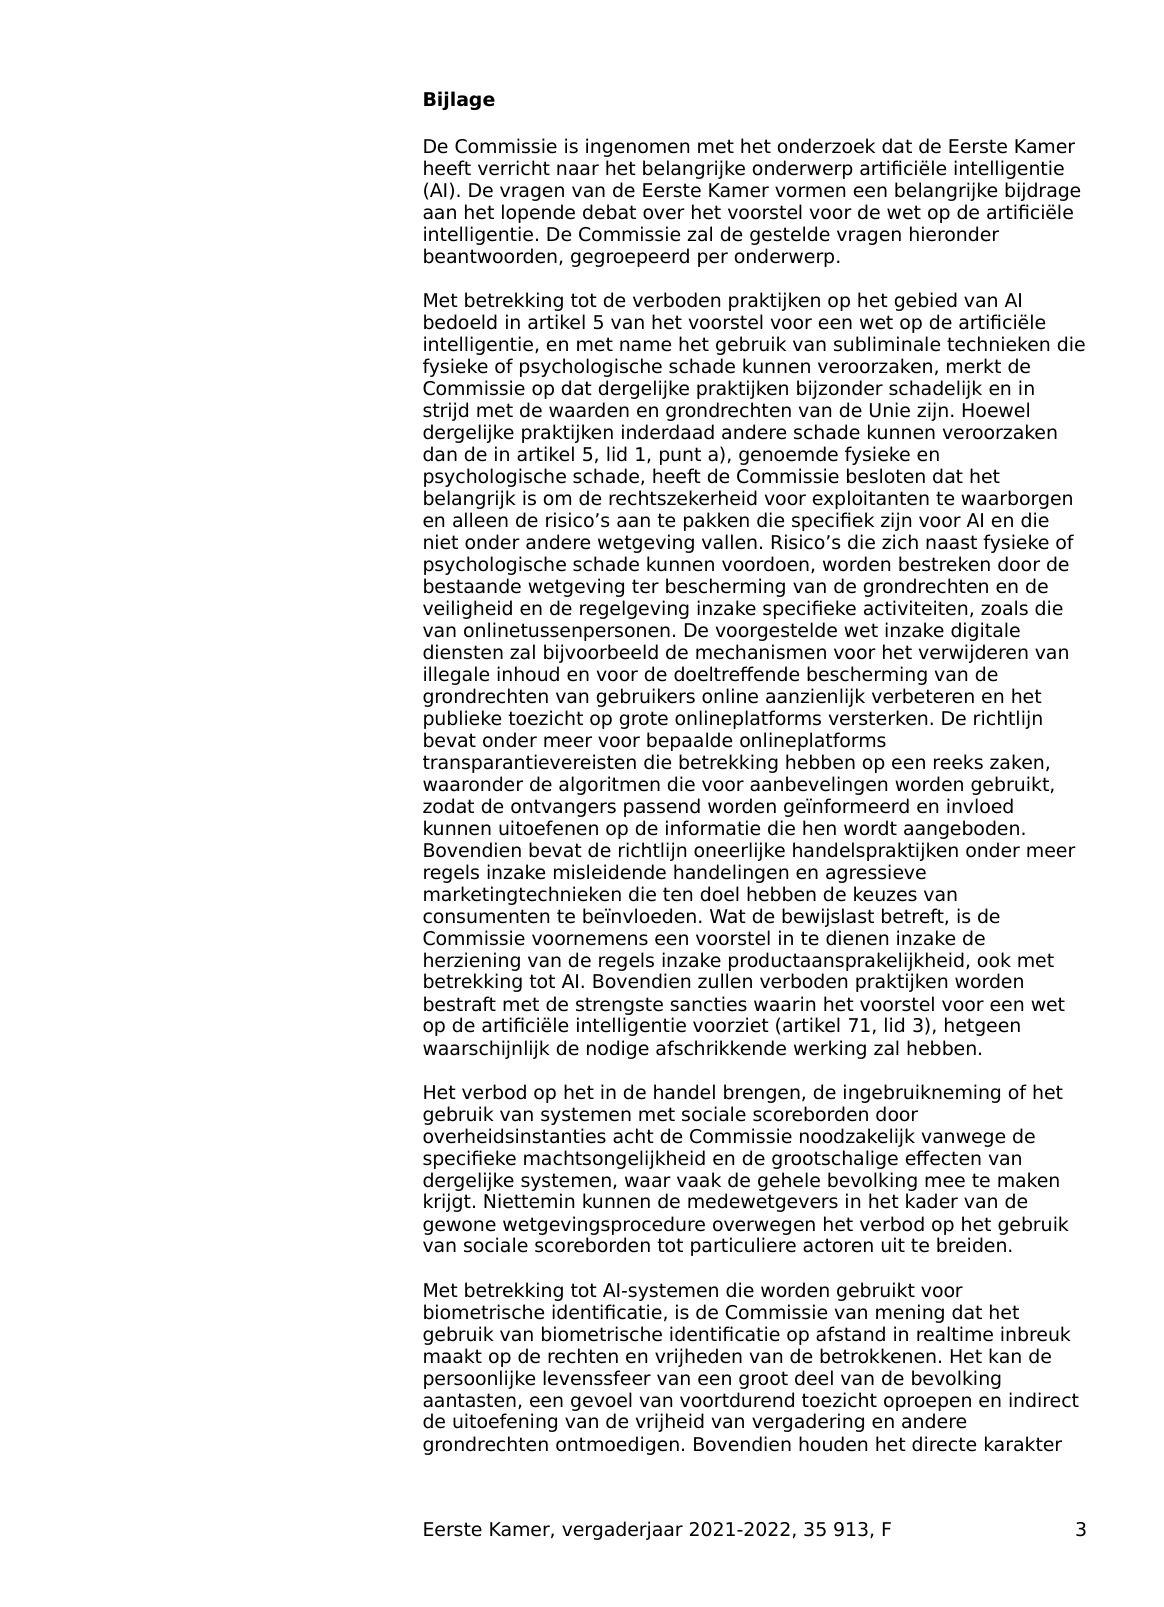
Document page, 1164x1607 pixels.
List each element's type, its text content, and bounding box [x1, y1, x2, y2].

text Met betrekking tot de verboden praktijken op het gebied van AI bedoeld in artikel 5 van het voorstel voor een wet op de artificiële intelligentie, en met name het gebruik van subliminale technieken die fysieke of psychologische schade kunnen veroorzaken, merkt de Commissie op dat dergelijke praktijken bijzonder schadelijk en in strijd met de waarden en grondrechten van de Unie zijn. Hoewel dergelijke praktijken inderdaad andere schade kunnen veroorzaken dan de in artikel 5, lid 1, punt a), genoemde fysieke en psychologische schade, heeft de Commissie besloten dat het belangrijk is om de rechtszekerheid voor exploitanten te waarborgen en alleen de risico’s aan te pakken die specifiek zijn voor AI en die niet onder andere wetgeving vallen. Risico’s die zich naast fysieke of psychologische schade kunnen voordoen, worden bestreken door de bestaande wetgeving ter bescherming van de grondrechten en de veiligheid en de regelgeving inzake specifieke activiteiten, zoals die van onlinetussenpersonen. De voorgestelde wet inzake digitale diensten zal bijvoorbeeld de mechanismen voor het verwijderen van illegale inhoud en voor de doeltreffende bescherming van de grondrechten van gebruikers online aanzienlijk verbeteren en het publieke toezicht op grote onlineplatforms versterken. De richtlijn bevat onder meer voor bepaalde onlineplatforms transparantievereisten die betrekking hebben op een reeks zaken, waaronder de algoritmen die voor aanbevelingen worden gebruikt, zodat de ontvangers passend worden geïnformeerd en invloed kunnen uitoefenen op de informatie die hen wordt aangeboden. Bovendien bevat de richtlijn oneerlijke handelspraktijken onder meer regels inzake misleidende handelingen en agressieve marketingtechnieken die ten doel hebben de keuzes van consumenten te beïnvloeden. Wat de bewijslast betreft, is de Commissie voornemens een voorstel in te dienen inzake de herziening van de regels inzake productaansprakelijkheid, ook met betrekking tot AI. Bovendien zullen verboden praktijken worden bestraft met de strengste sancties waarin het voorstel voor een wet op de artificiële intelligentie voorziet (artikel 71, lid 3), hetgeen waarschijnlijk de nodige afschrikkende werking zal hebben. [422, 290, 1087, 1059]
text Het verbod op het in de handel brengen, de ingebruikneming of het gebruik van systemen met sociale scoreborden door overheidsinstanties acht de Commissie noodzakelijk vanwege de specifieke machtsongelijkheid en de grootschalige effecten van dergelijke systemen, waar vaak de gehele bevolking mee te maken krijgt. Niettemin kunnen de medewetgevers in het kader van de gewone wetgevingsprocedure overwegen het verbod op het gebruik van sociale scoreborden tot particuliere actoren uit te breiden. [422, 1082, 1087, 1257]
subtitle Bijlage [77, 89, 1087, 111]
text De Commissie is ingenomen met het onderzoek dat de Eerste Kamer heeft verricht naar het belangrijke onderwerp artificiële intelligentie (AI). De vragen van de Eerste Kamer vormen een belangrijke bijdrage aan het lopende debat over het voorstel voor de wet op de artificiële intelligentie. De Commissie zal de gestelde vragen hieronder beantwoorden, gegroepeerd per onderwerp. [422, 136, 1087, 268]
text Met betrekking tot AI-systemen die worden gebruikt voor biometrische identificatie, is de Commissie van mening dat het gebruik van biometrische identificatie op afstand in realtime inbreuk maakt op de rechten en vrijheden van de betrokkenen. Het kan de persoonlijke levenssfeer van een groot deel van de bevolking aantasten, een gevoel van voortdurend toezicht oproepen en indirect de uitoefening van de vrijheid van vergadering en andere grondrechten ontmoedigen. Bovendien houden het directe karakter [422, 1279, 1087, 1455]
